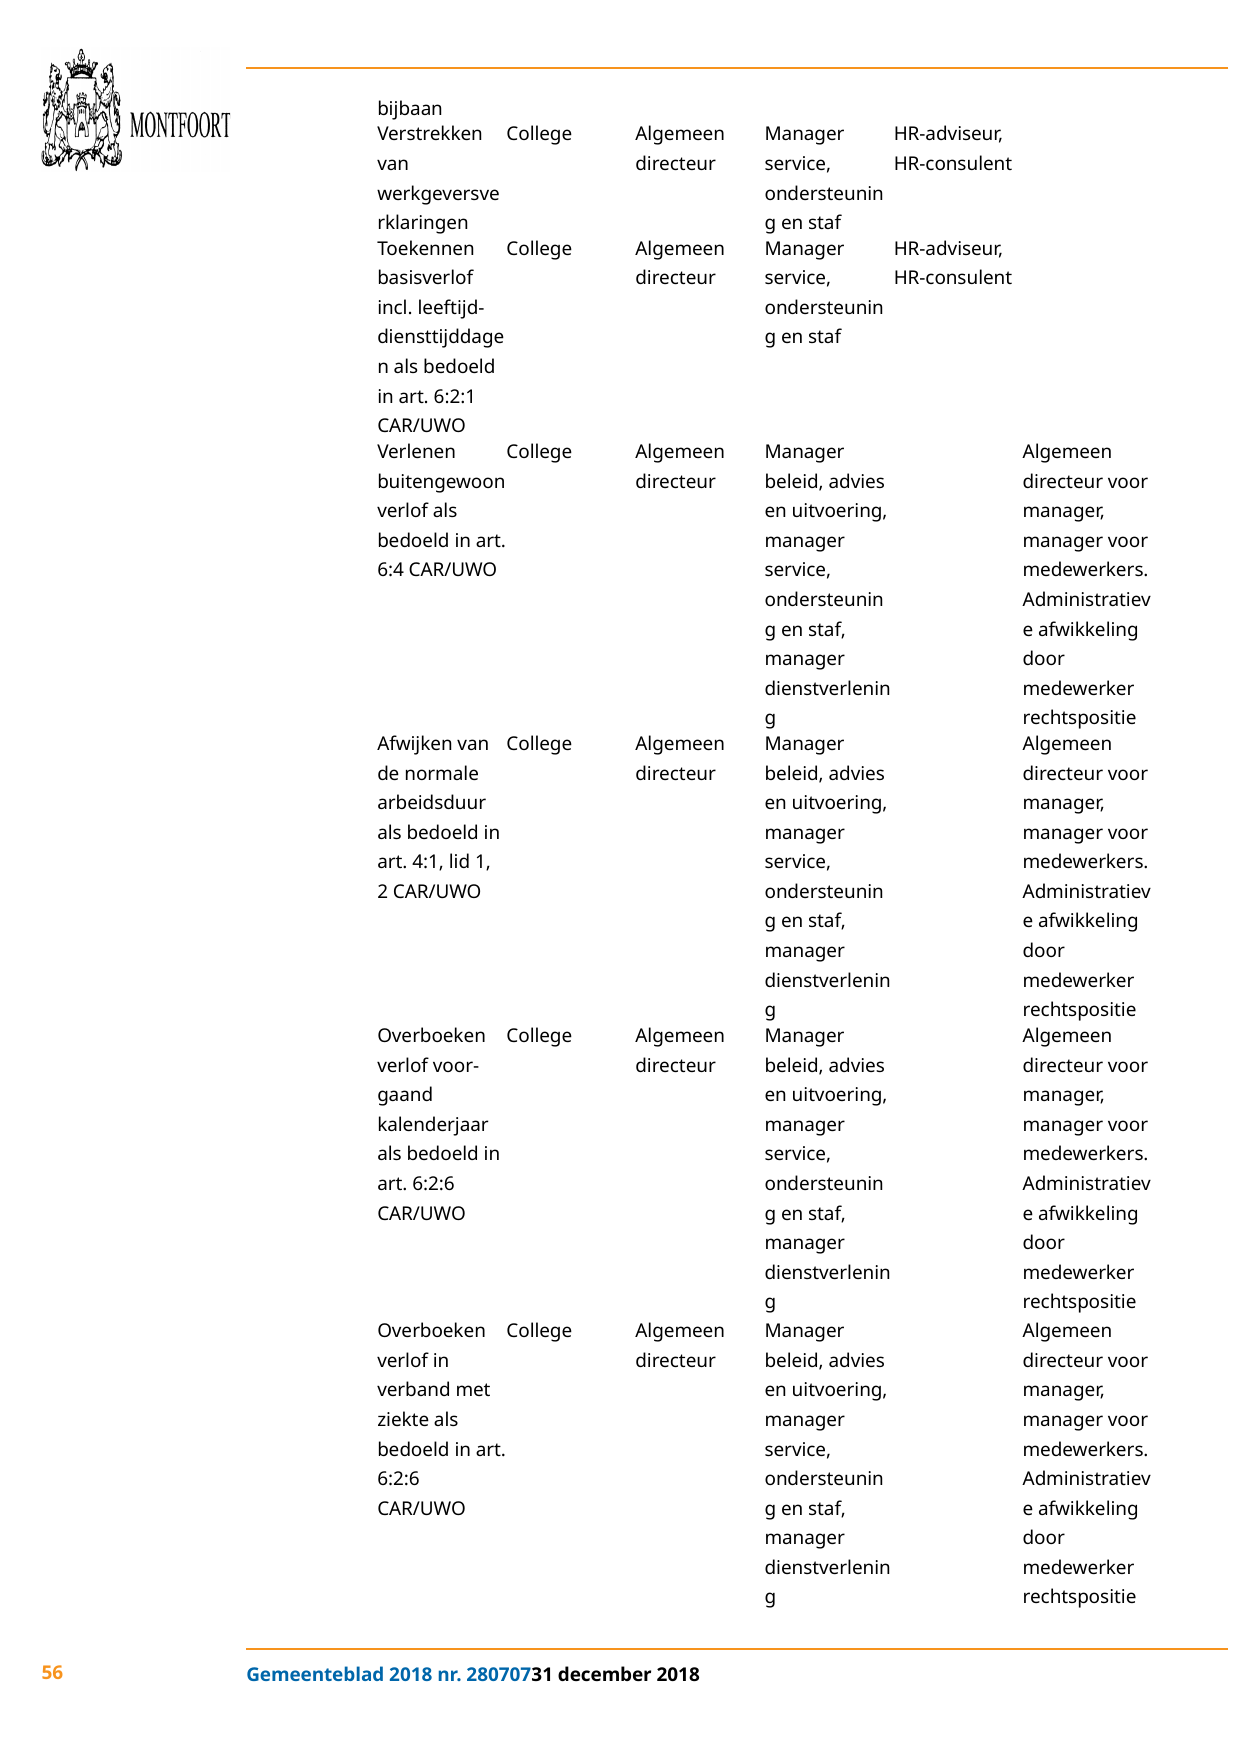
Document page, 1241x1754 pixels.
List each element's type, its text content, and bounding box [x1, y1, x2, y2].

table_cell Afwijken van de normale arbeidsduur als bedoeld in art. 4:1, lid 1, 2 CAR/UWO [377, 730, 506, 1022]
table_cell Algemeen directeur [635, 235, 764, 438]
table_cell College [506, 235, 635, 438]
table_cell [764, 95, 893, 121]
table_cell HR-adviseur, HR-consulent [894, 235, 1022, 438]
table_cell Verlenen buitengewoon verlof als bedoeld in art. 6:4 CAR/UWO [377, 438, 506, 730]
table_cell College [506, 121, 635, 235]
table_header [248, 1318, 377, 1609]
table_cell [635, 95, 764, 121]
table_header Overboeken verlof in verband met ziekte als bedoeld in art. 6:2:6 CAR/UWO [377, 1318, 506, 1609]
table_cell Manager beleid, advies en uitvoering, manager service, ondersteuning en staf, manager dienstverlening [764, 438, 893, 730]
table_cell [248, 1022, 377, 1314]
table_cell [248, 438, 377, 730]
table_cell Algemeen directeur [635, 438, 764, 730]
table_header College [506, 1318, 635, 1609]
table_cell [1023, 95, 1152, 121]
table_cell Algemeen directeur [635, 121, 764, 235]
table_cell [894, 730, 1022, 1022]
table_cell [248, 95, 377, 121]
table_cell [248, 235, 377, 438]
table_cell College [506, 730, 635, 1022]
table_cell [1023, 121, 1152, 235]
table_cell Manager service, ondersteuning en staf [764, 121, 893, 235]
table_cell Manager beleid, advies en uitvoering, manager service, ondersteuning en staf, manager dienstverlening [764, 1022, 893, 1314]
table_cell Algemeen directeur voor manager, manager voor medewerkers. Administratieve afwikkeling door medewerker rechtspositie [1023, 730, 1152, 1022]
table_cell College [506, 438, 635, 730]
table_cell [894, 95, 1022, 121]
table_cell Manager beleid, advies en uitvoering, manager service, ondersteuning en staf, manager dienstverlening [764, 730, 893, 1022]
table_cell [248, 121, 377, 235]
table_cell Toekennen basisverlof incl. leeftijd- diensttijddagen als bedoeld in art. 6:2:1 CAR/UWO [377, 235, 506, 438]
picture [41, 47, 231, 172]
table_cell [506, 95, 635, 121]
table_cell [894, 1022, 1022, 1314]
table_cell bijbaan [377, 95, 506, 121]
table_cell Manager service, ondersteuning en staf [764, 235, 893, 438]
table_cell [894, 438, 1022, 730]
table_cell HR-adviseur, HR-consulent [894, 121, 1022, 235]
table_header Manager beleid, advies en uitvoering, manager service, ondersteuning en staf, manager dienstverlening [764, 1318, 893, 1609]
table_cell Verstrekken van werkgeversverklaringen [377, 121, 506, 235]
table_cell College [506, 1022, 635, 1314]
table_cell Algemeen directeur voor manager, manager voor medewerkers. Administratieve afwikkeling door medewerker rechtspositie [1023, 438, 1152, 730]
table_cell Algemeen directeur voor manager, manager voor medewerkers. Administratieve afwikkeling door medewerker rechtspositie [1023, 1022, 1152, 1314]
table_header Algemeen directeur [635, 1318, 764, 1609]
table_cell Algemeen directeur [635, 1022, 764, 1314]
table_cell Overboeken verlof voor­gaand kalenderjaar als bedoeld in art. 6:2:6 CAR/UWO [377, 1022, 506, 1314]
table_cell [248, 730, 377, 1022]
table_header Algemeen directeur voor manager, manager voor medewerkers. Administratieve afwikkeling door medewerker rechtspositie [1023, 1318, 1152, 1609]
table_cell [1023, 235, 1152, 438]
table_cell Algemeen directeur [635, 730, 764, 1022]
table_header [894, 1318, 1022, 1609]
